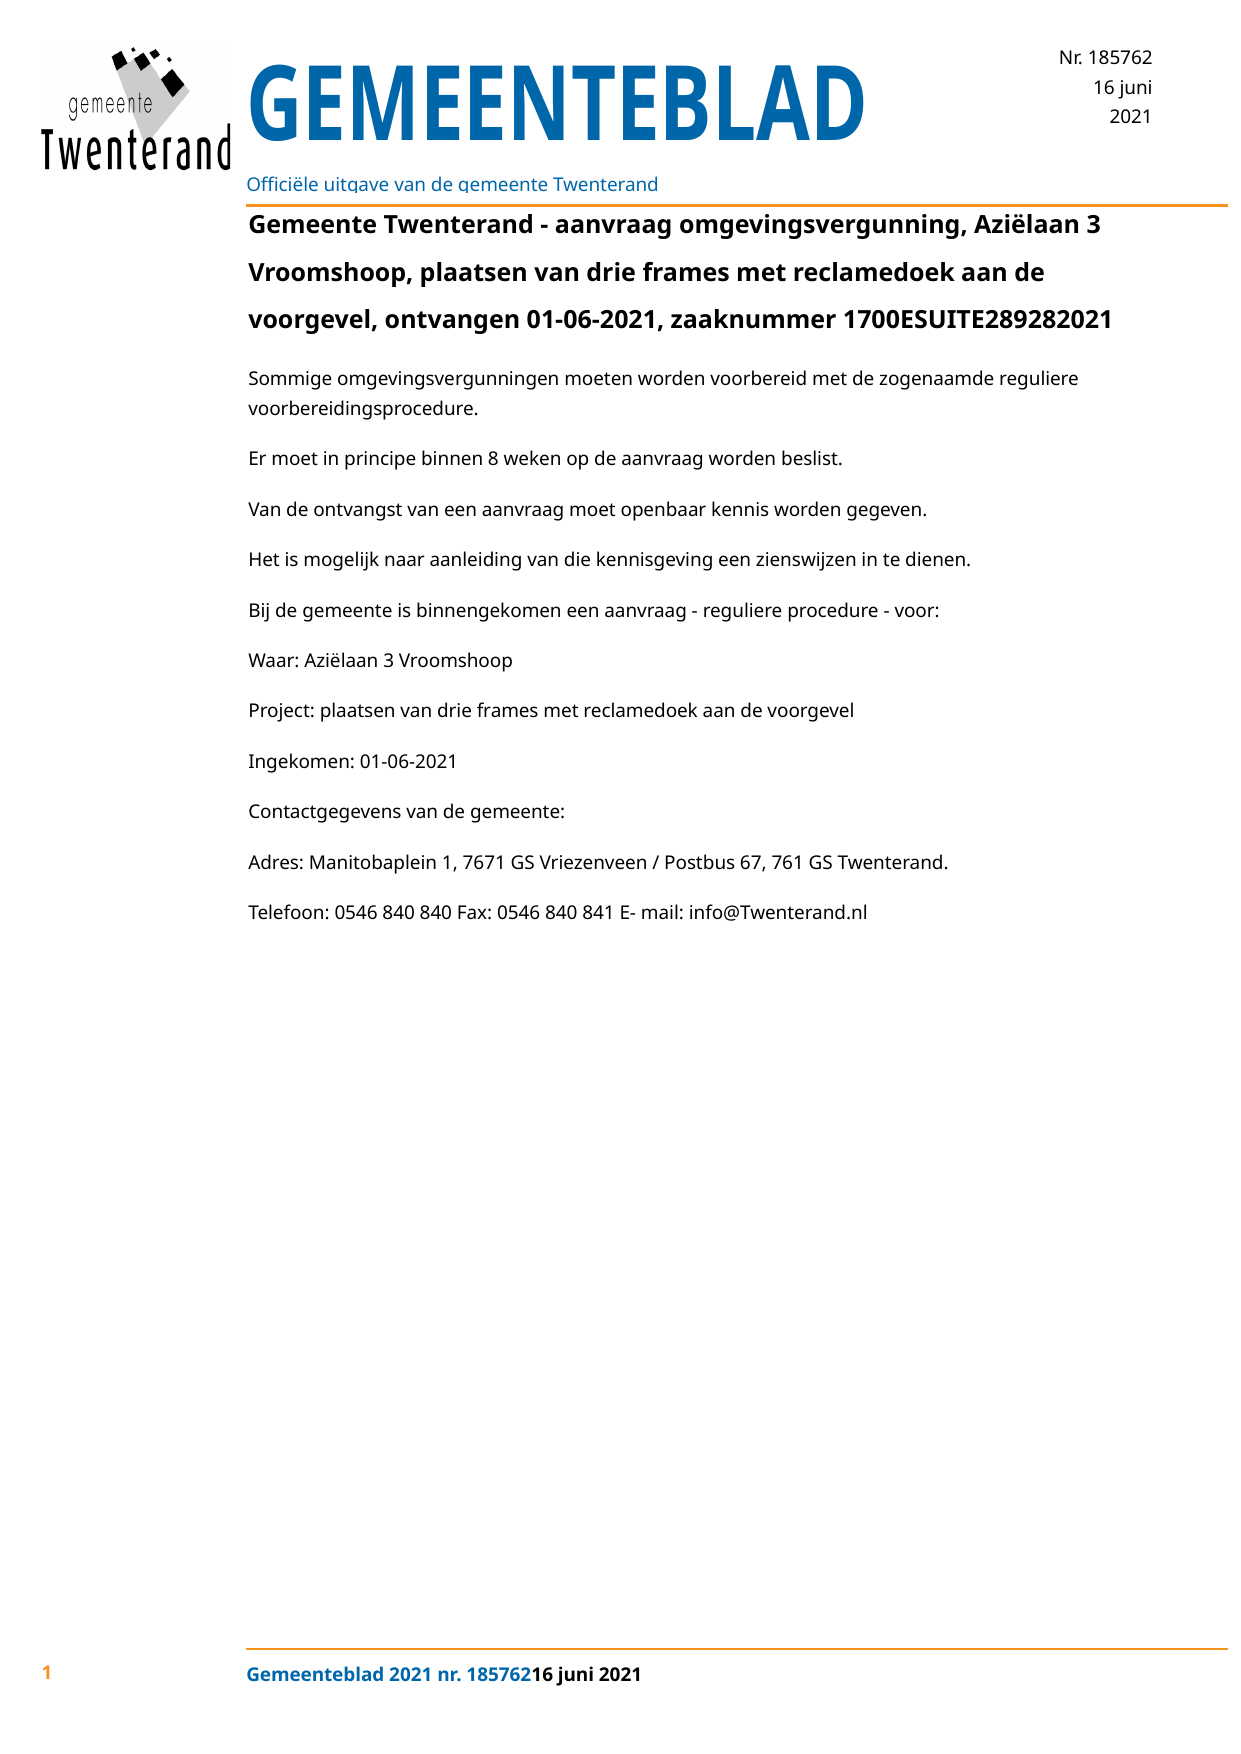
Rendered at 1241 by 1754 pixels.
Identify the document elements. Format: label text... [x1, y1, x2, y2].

text Adres: Manitobaplein 1, 7671 GS Vriezenveen / Postbus 67, 761 GS Twenterand. [248, 849, 1152, 874]
text Het is mogelijk naar aanleiding van die kennisgeving een zienswijzen in te dienen. [248, 546, 1152, 572]
text Project: plaatsen van drie frames met reclamedoek aan de voorgevel [248, 698, 1152, 723]
text Bij de gemeente is binnengekomen een aanvraag - reguliere procedure - voor: [248, 597, 1152, 622]
text Telefoon: 0546 840 840 Fax: 0546 840 841 E- mail: info@Twenterand.nl [248, 899, 1152, 925]
text Contactgegevens van de gemeente: [248, 798, 1152, 824]
text Gemeente Twenterand - aanvraag omgevingsvergunning, Aziëlaan 3 Vroomshoop, plaatsen van drie frames met reclamedoek aan de voorgevel, ontvangen 01-06-2021, zaaknummer 1700ESUITE289282021 [248, 207, 1152, 336]
text Sommige omgevingsvergunningen moeten worden voorbereid met de zogenaamde reguliere voorbereidingsprocedure. [248, 366, 1152, 421]
text Waar: Aziëlaan 3 Vroomshoop [248, 647, 1152, 673]
text Er moet in principe binnen 8 weken op de aanvraag worden beslist. [248, 446, 1152, 471]
text Ingekomen: 01-06-2021 [248, 748, 1152, 774]
picture [41, 47, 231, 172]
text Van de ontvangst van een aanvraag moet openbaar kennis worden gegeven. [248, 496, 1152, 522]
